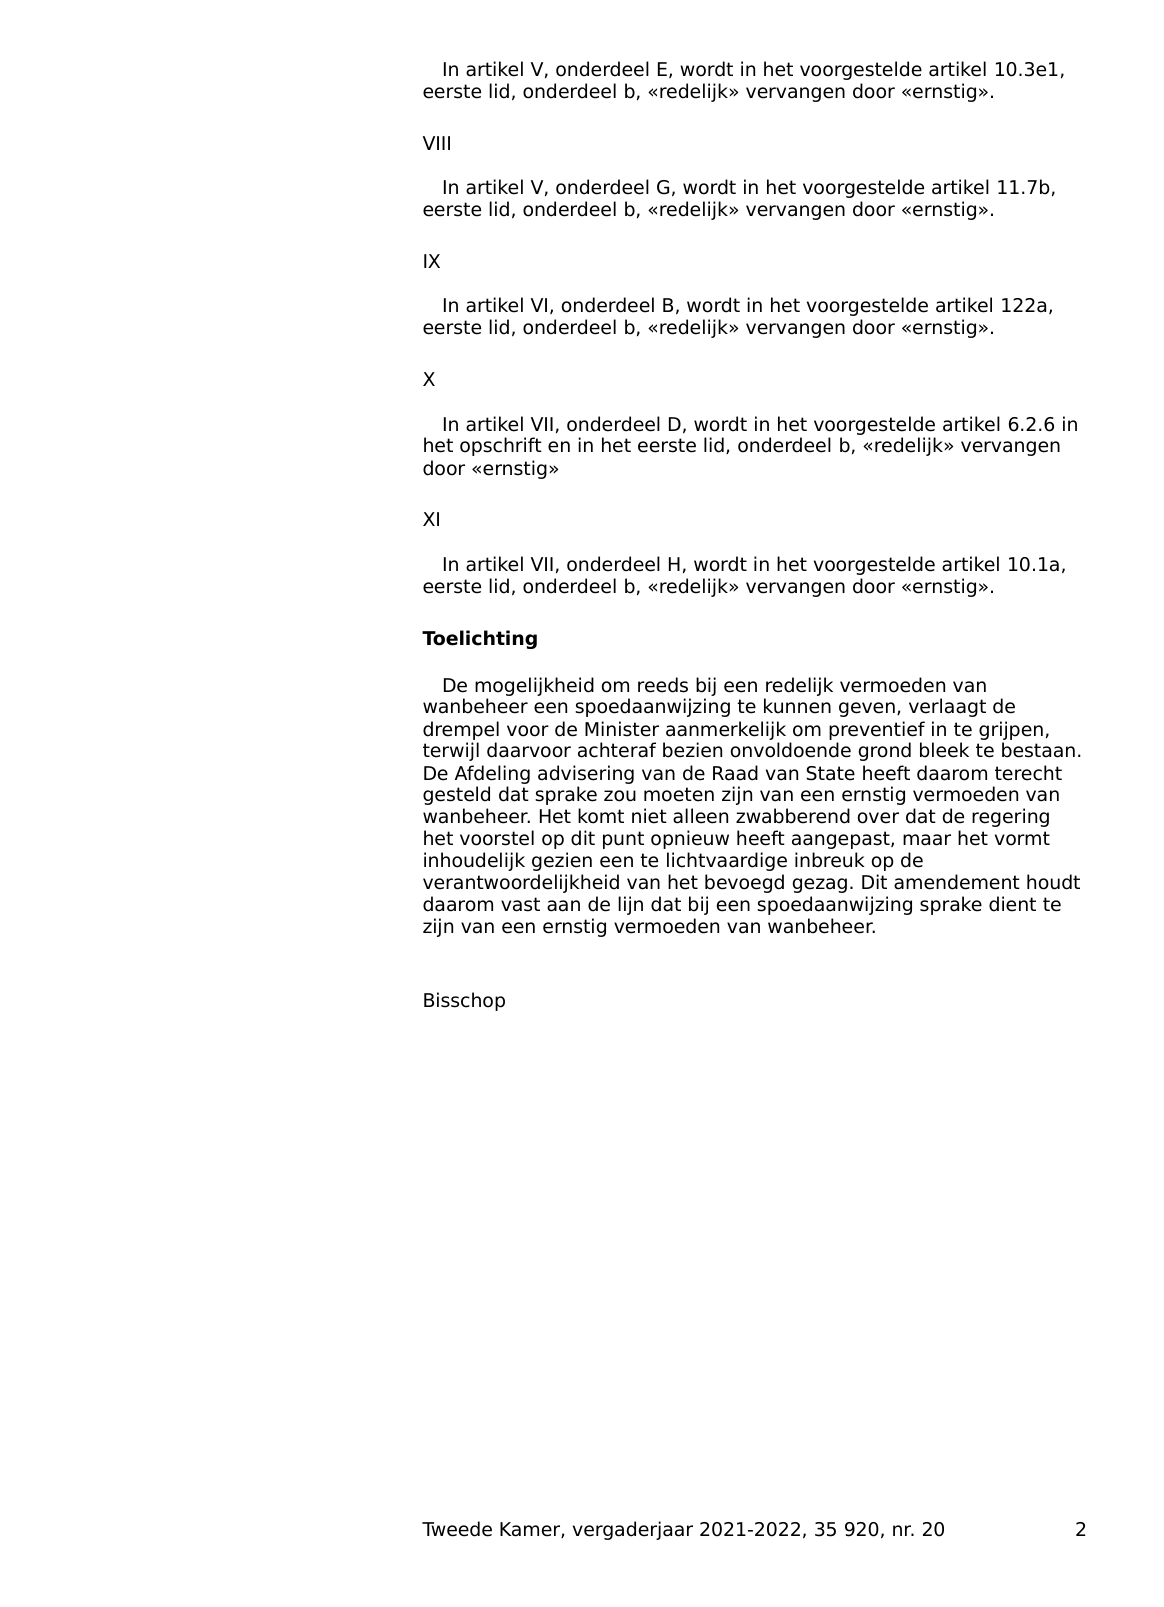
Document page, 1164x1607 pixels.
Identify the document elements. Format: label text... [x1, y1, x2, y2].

text In artikel VII, onderdeel D, wordt in het voorgestelde artikel 6.2.6 in het opschrift en in het eerste lid, onderdeel b, «redelijk» vervangen door «ernstig» [422, 413, 1087, 479]
text De mogelijkheid om reeds bij een redelijk vermoeden van wanbeheer een spoedaanwijzing te kunnen geven, verlaagt de drempel voor de Minister aanmerkelijk om preventief in te grijpen, terwijl daarvoor achteraf bezien onvoldoende grond bleek te bestaan. De Afdeling advisering van de Raad van State heeft daarom terecht gesteld dat sprake zou moeten zijn van een ernstig vermoeden van wanbeheer. Het komt niet alleen zwabberend over dat de regering het voorstel op dit punt opnieuw heeft aangepast, maar het vormt inhoudelijk gezien een te lichtvaardige inbreuk op de verantwoordelijkheid van het bevoegd gezag. Dit amendement houdt daarom vast aan de lijn dat bij een spoedaanwijzing sprake dient te zijn van een ernstig vermoeden van wanbeheer. [422, 674, 1087, 938]
subtitle Toelichting [422, 627, 1087, 649]
subtitle IX [422, 251, 1087, 273]
text In artikel VII, onderdeel H, wordt in het voorgestelde artikel 10.1a, eerste lid, onderdeel b, «redelijk» vervangen door «ernstig». [422, 553, 1087, 597]
text In artikel V, onderdeel E, wordt in het voorgestelde artikel 10.3e1, eerste lid, onderdeel b, «redelijk» vervangen door «ernstig». [422, 59, 1087, 103]
text In artikel VI, onderdeel B, wordt in het voorgestelde artikel 122a, eerste lid, onderdeel b, «redelijk» vervangen door «ernstig». [422, 295, 1087, 339]
subtitle X [422, 369, 1087, 391]
text Bisschop [422, 968, 1087, 1012]
subtitle VIII [422, 133, 1087, 155]
subtitle XI [422, 509, 1087, 531]
text In artikel V, onderdeel G, wordt in het voorgestelde artikel 11.7b, eerste lid, onderdeel b, «redelijk» vervangen door «ernstig». [422, 177, 1087, 221]
